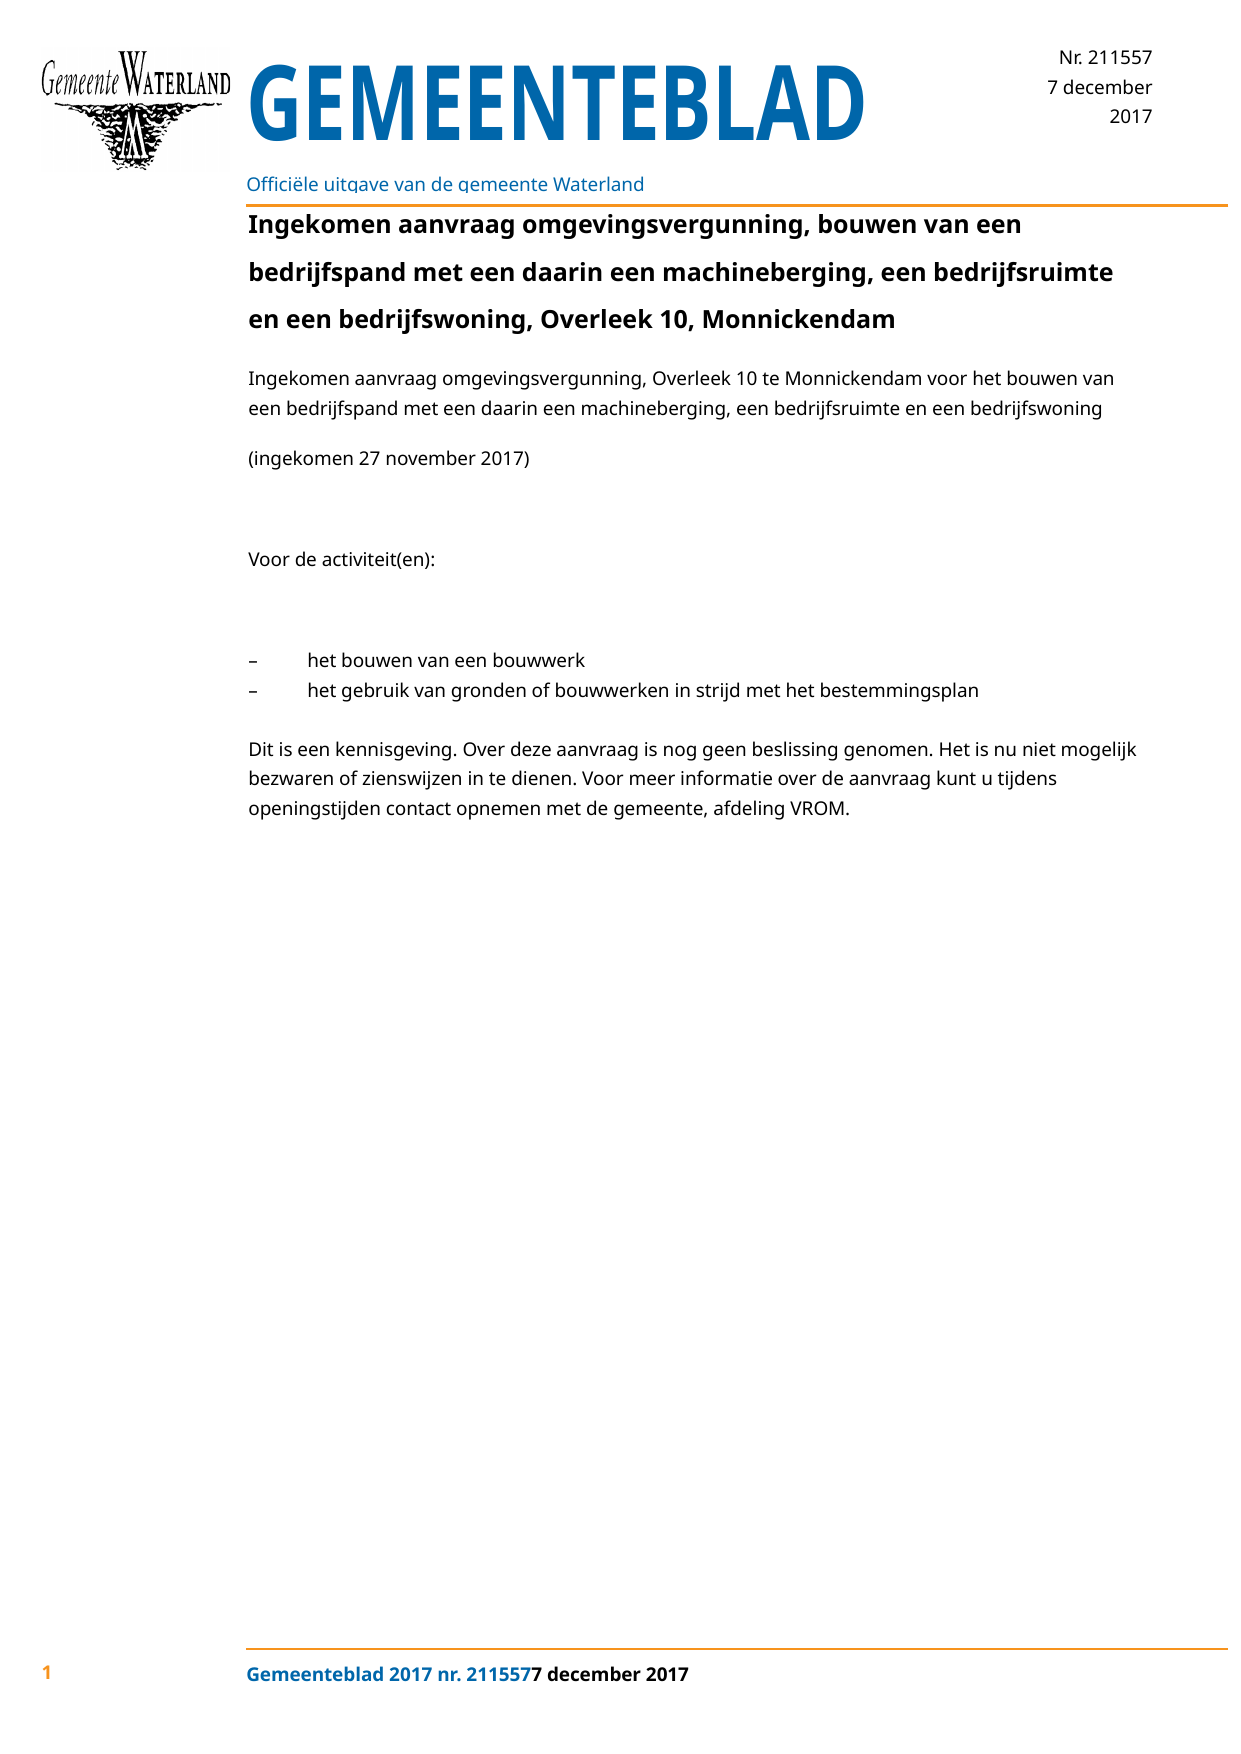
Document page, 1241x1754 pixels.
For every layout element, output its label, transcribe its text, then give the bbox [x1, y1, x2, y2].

text Ingekomen aanvraag omgevingsvergunning, bouwen van een bedrijfspand met een daarin een machineberging, een bedrijfsruimte en een bedrijfswoning, Overleek 10, Monnickendam [248, 207, 1152, 336]
text Voor de activiteit(en): [248, 546, 1152, 572]
list het gebruik van gronden of bouwwerken in strijd met het bestemmingsplan [248, 677, 1152, 702]
list het bouwen van een bouwwerk [248, 647, 1152, 673]
text Dit is een kennisgeving. Over deze aanvraag is nog geen beslissing genomen. Het is nu niet mogelijk bezwaren of zienswijzen in te dienen. Voor meer informatie over de aanvraag kunt u tijdens openingstijden contact opnemen met de gemeente, afdeling VROM. [248, 736, 1152, 821]
picture [41, 47, 231, 172]
text Ingekomen aanvraag omgevingsvergunning, Overleek 10 te Monnickendam voor het bouwen van een bedrijfspand met een daarin een machineberging, een bedrijfsruimte en een bedrijfswoning [248, 366, 1152, 421]
text (ingekomen 27 november 2017) [248, 446, 1152, 471]
